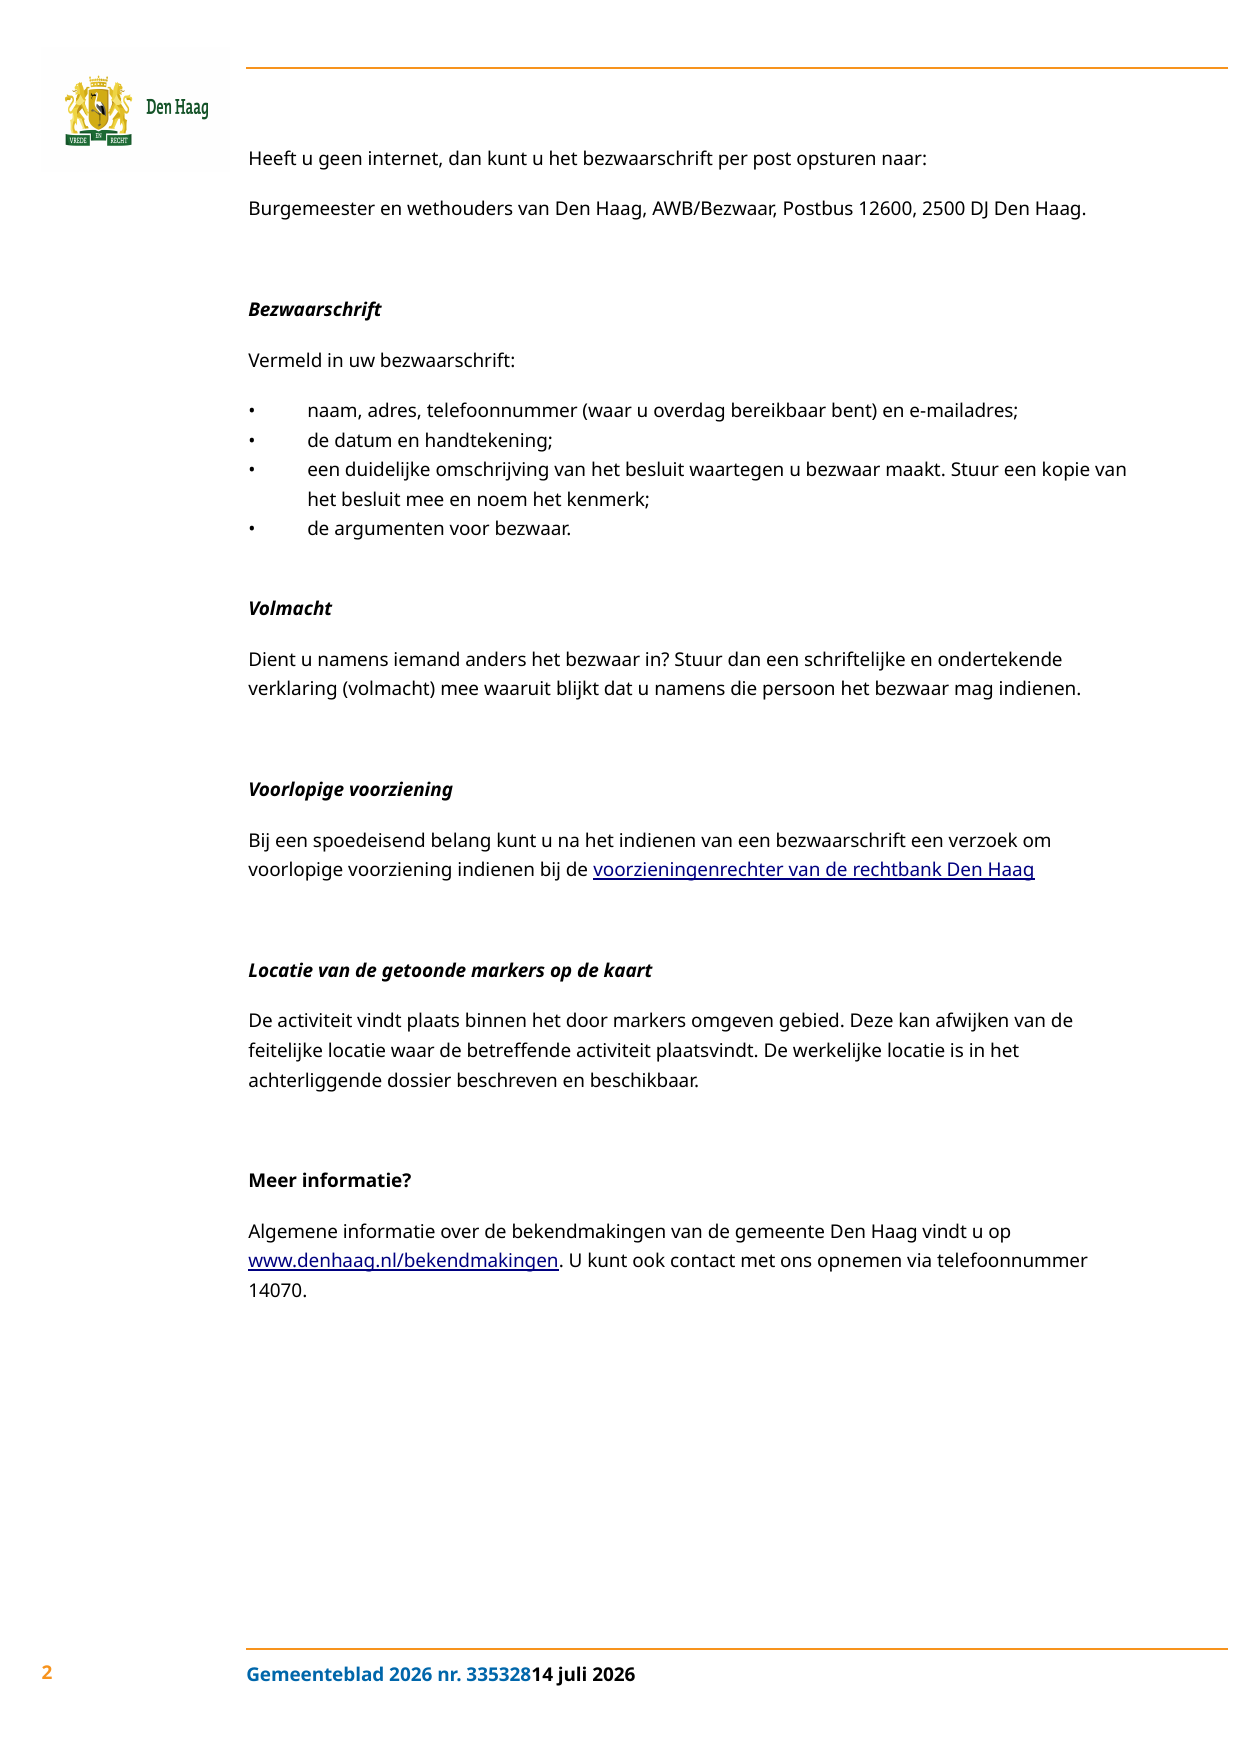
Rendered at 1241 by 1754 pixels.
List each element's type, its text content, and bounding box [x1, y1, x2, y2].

text Bij een spoedeisend belang kunt u na het indienen van een bezwaarschrift een verzoek om voorlopige voorziening indienen bij de voorzieningenrechter van de rechtbank Den Haag [248, 827, 1152, 882]
list de argumenten voor bezwaar. [248, 516, 1152, 541]
list een duidelijke omschrijving van het besluit waartegen u bezwaar maakt. Stuur een kopie van het besluit mee en noem het kenmerk; [248, 456, 1152, 512]
text Locatie van de getoonde markers op de kaart [248, 957, 1152, 983]
text Bezwaarschrift [248, 296, 1152, 322]
list naam, adres, telefoonnummer (waar u overdag bereikbaar bent) en e-mailadres; [248, 397, 1152, 423]
list de datum en handtekening; [248, 427, 1152, 453]
text Burgemeester en wethouders van Den Haag, AWB/Bezwaar, Postbus 12600, 2500 DJ Den Haag. [248, 196, 1152, 221]
text Heeft u geen internet, dan kunt u het bezwaarschrift per post opsturen naar: [248, 145, 1152, 171]
text Vermeld in uw bezwaarschrift: [248, 347, 1152, 373]
text Algemene informatie over de bekendmakingen van de gemeente Den Haag vindt u op www.denhaag.nl/bekendmakingen. U kunt ook contact met ons opnemen via telefoonnummer 14070. [248, 1218, 1152, 1303]
text Voorlopige voorziening [248, 776, 1152, 802]
text Meer informatie? [248, 1168, 1152, 1193]
text Dient u namens iemand anders het bezwaar in? Stuur dan een schriftelijke en ondertekende verklaring (volmacht) mee waaruit blijkt dat u namens die persoon het bezwaar mag indienen. [248, 646, 1152, 701]
picture [41, 47, 231, 172]
text Volmacht [248, 596, 1152, 621]
text De activiteit vindt plaats binnen het door markers omgeven gebied. Deze kan afwijken van de feitelijke locatie waar de betreffende activiteit plaatsvindt. De werkelijke locatie is in het achterliggende dossier beschreven en beschikbaar. [248, 1008, 1152, 1093]
